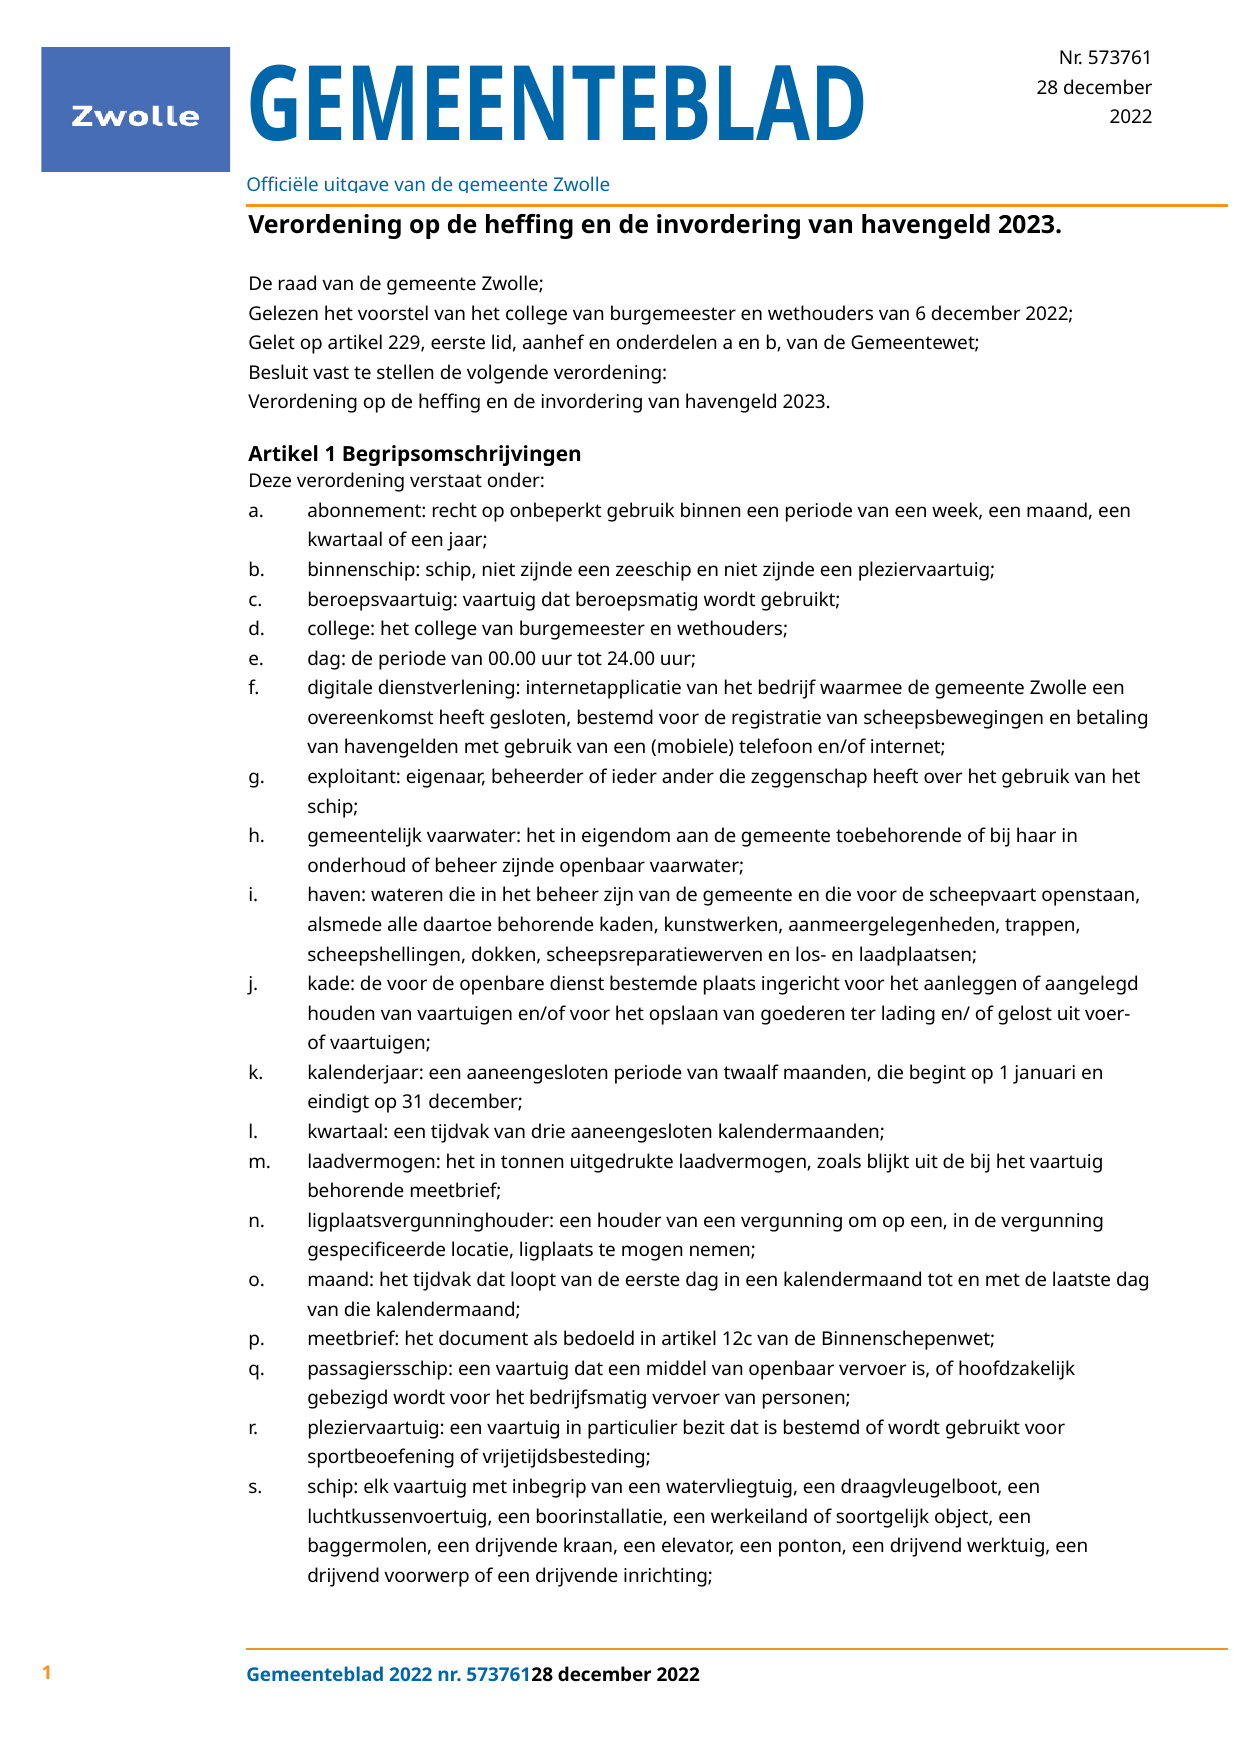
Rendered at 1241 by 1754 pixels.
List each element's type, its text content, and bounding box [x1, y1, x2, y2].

list abonnement: recht op onbeperkt gebruik binnen een periode van een week, een maand, een kwartaal of een jaar; [248, 497, 1152, 552]
list exploitant: eigenaar, beheerder of ieder ander die zeggenschap heeft over het gebruik van het schip; [248, 763, 1152, 819]
list kwartaal: een tijdvak van drie aaneengesloten kalendermaanden; [248, 1118, 1152, 1144]
picture [41, 47, 231, 172]
list pleziervaartuig: een vaartuig in particulier bezit dat is bestemd of wordt gebruikt voor sportbeoefening of vrijetijdsbesteding; [248, 1414, 1152, 1469]
text Deze verordening verstaat onder: [248, 467, 1152, 493]
text Verordening op de heffing en de invordering van havengeld 2023. [248, 207, 1152, 241]
list maand: het tijdvak dat loopt van de eerste dag in een kalendermaand tot en met de laatste dag van die kalendermaand; [248, 1266, 1152, 1322]
list kade: de voor de openbare dienst bestemde plaats ingericht voor het aanleggen of aangelegd houden van vaartuigen en/of voor het opslaan van goederen ter lading en/ of gelost uit voer- of vaartuigen; [248, 970, 1152, 1055]
list college: het college van burgemeester en wethouders; [248, 615, 1152, 641]
text Gelet op artikel 229, eerste lid, aanhef en onderdelen a en b, van de Gemeentewet; [248, 329, 1152, 355]
text Artikel 1 Begripsomschrijvingen [248, 439, 1152, 467]
list kalenderjaar: een aaneengesloten periode van twaalf maanden, die begint op 1 januari en eindigt op 31 december; [248, 1059, 1152, 1114]
list beroepsvaartuig: vaartuig dat beroepsmatig wordt gebruikt; [248, 586, 1152, 612]
list haven: wateren die in het beheer zijn van de gemeente en die voor de scheepvaart openstaan, alsmede alle daartoe behorende kaden, kunstwerken, aanmeergelegenheden, trappen, scheepshellingen, dokken, scheepsreparatiewerven en los- en laadplaatsen; [248, 882, 1152, 967]
list binnenschip: schip, niet zijnde een zeeschip en niet zijnde een pleziervaartuig; [248, 556, 1152, 582]
text Verordening op de heffing en de invordering van havengeld 2023. [248, 389, 1152, 414]
text Besluit vast te stellen de volgende verordening: [248, 359, 1152, 385]
text De raad van de gemeente Zwolle; [248, 270, 1152, 296]
list laadvermogen: het in tonnen uitgedrukte laadvermogen, zoals blijkt uit de bij het vaartuig behorende meetbrief; [248, 1148, 1152, 1203]
list ligplaatsvergunninghouder: een houder van een vergunning om op een, in de vergunning gespecificeerde locatie, ligplaats te mogen nemen; [248, 1207, 1152, 1262]
list passagiersschip: een vaartuig dat een middel van openbaar vervoer is, of hoofdzakelijk gebezigd wordt voor het bedrijfsmatig vervoer van personen; [248, 1355, 1152, 1410]
text Gelezen het voorstel van het college van burgemeester en wethouders van 6 december 2022; [248, 300, 1152, 326]
list gemeentelijk vaarwater: het in eigendom aan de gemeente toebehorende of bij haar in onderhoud of beheer zijnde openbaar vaarwater; [248, 822, 1152, 878]
list schip: elk vaartuig met inbegrip van een watervliegtuig, een draagvleugelboot, een luchtkussenvoertuig, een boorinstallatie, een werkeiland of soortgelijk object, een baggermolen, een drijvende kraan, een elevator, een ponton, een drijvend werktuig, een drijvend voorwerp of een drijvende inrichting; [248, 1473, 1152, 1588]
list dag: de periode van 00.00 uur tot 24.00 uur; [248, 645, 1152, 671]
list meetbrief: het document als bedoeld in artikel 12c van de Binnenschepenwet; [248, 1325, 1152, 1351]
list digitale dienstverlening: internetapplicatie van het bedrijf waarmee de gemeente Zwolle een overeenkomst heeft gesloten, bestemd voor de registratie van scheepsbewegingen en betaling van havengelden met gebruik van een (mobiele) telefoon en/of internet; [248, 674, 1152, 759]
